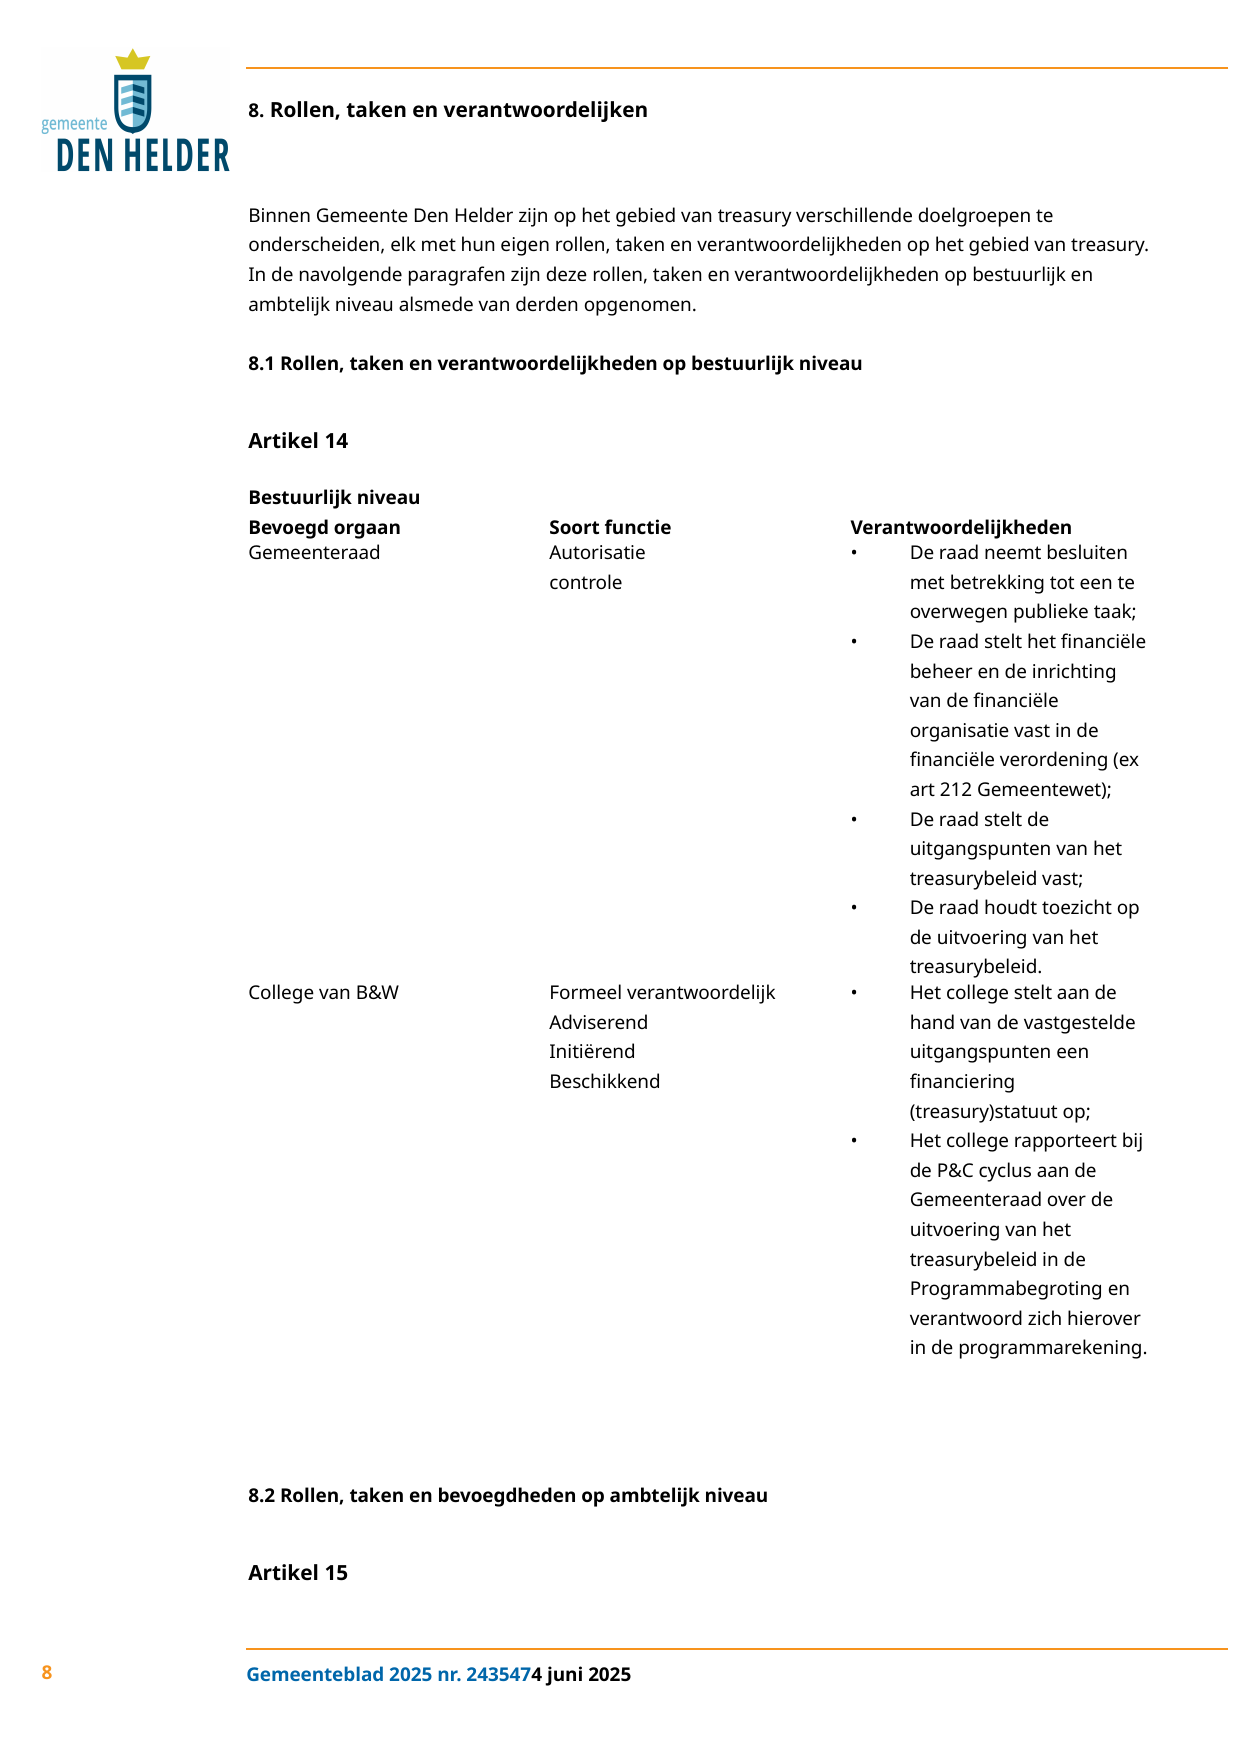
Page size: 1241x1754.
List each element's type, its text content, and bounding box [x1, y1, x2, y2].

text 8.1 Rollen, taken en verantwoordelijkheden op bestuurlijk niveau [248, 350, 1152, 376]
text Artikel 15 [248, 1558, 1152, 1586]
text Artikel 14 [248, 426, 1152, 454]
table_cell Formeel verantwoordelijk Adviserend Initiërend Beschikkend [549, 980, 850, 1360]
table_header Soort functie [549, 514, 850, 539]
table_cell Het college stelt aan de hand van de vastgestelde uitgangspunten een financiering (treasury)statuut op; Het college rapporteert bij de P&C cyclus aan de Gemeenteraad over de uitvoering van het treasurybeleid in de Programmabegroting en verantwoord zich hierover in de programmarekening. [850, 980, 1152, 1360]
picture [182, 144, 187, 165]
picture [130, 157, 135, 172]
picture [220, 160, 224, 172]
table_header Bevoegd orgaan [248, 514, 549, 539]
text 8.2 Rollen, taken en bevoegdheden op ambtelijk niveau [248, 1482, 1152, 1507]
table_cell Autorisatie controle [549, 540, 850, 979]
table_cell Gemeenteraad [248, 540, 549, 979]
table_cell College van B&W [248, 980, 549, 1360]
table_cell De raad neemt besluiten met betrekking tot een te overwegen publieke taak; De raad stelt het financiële beheer en de inrichting van de financiële organisatie vast in de financiële verordening (ex art 212 Gemeentewet); De raad stelt de uitgangspunten van het treasurybeleid vast; De raad houdt toezicht op de uitvoering van het treasurybeleid. [850, 540, 1152, 979]
picture [63, 144, 68, 165]
picture [100, 154, 106, 172]
text Bestuurlijk niveau [248, 484, 1152, 510]
text 8. Rollen, taken en verantwoordelijken [248, 95, 1152, 123]
table_header Verantwoordelijkheden [850, 514, 1152, 539]
text Binnen Gemeente Den Helder zijn op het gebied van treasury verschillende doelgroepen te onderscheiden, elk met hun eigen rollen, taken en verantwoordelijkheden op het gebied van treasury. In de navolgende paragrafen zijn deze rollen, taken en verantwoordelijkheden op bestuurlijk en ambtelijk niveau alsmede van derden opgenomen. [248, 202, 1152, 317]
picture [41, 47, 231, 172]
